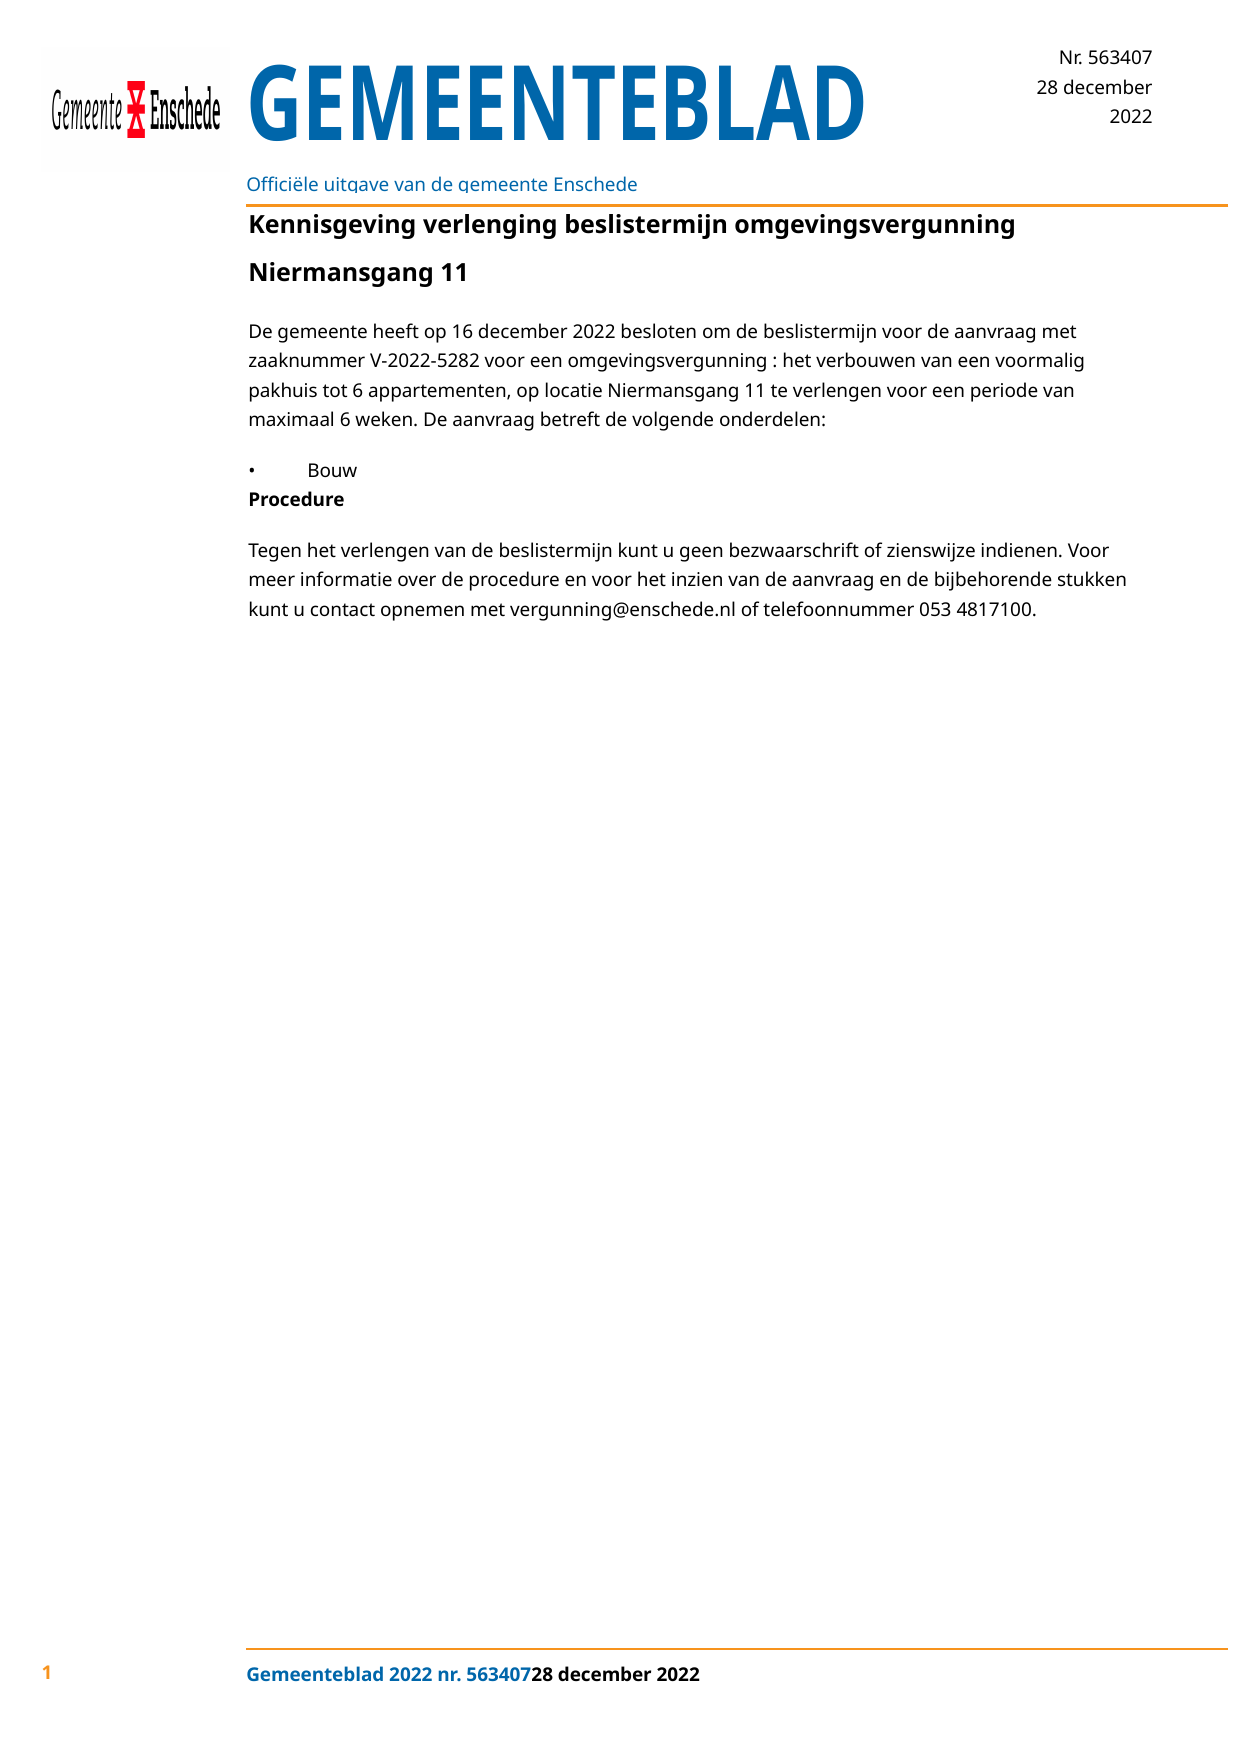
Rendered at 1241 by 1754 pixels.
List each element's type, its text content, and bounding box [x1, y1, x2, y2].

text Procedure [248, 487, 1152, 512]
picture [41, 47, 231, 172]
list Bouw [248, 457, 1152, 483]
text De gemeente heeft op 16 december 2022 besloten om de beslistermijn voor de aanvraag met zaaknummer V-2022-5282 voor een omgevingsvergunning : het verbouwen van een voormalig pakhuis tot 6 appartementen, op locatie Niermansgang 11 te verlengen voor een periode van maximaal 6 weken. De aanvraag betreft de volgende onderdelen: [248, 318, 1152, 432]
text Tegen het verlengen van de beslistermijn kunt u geen bezwaarschrift of zienswijze indienen. Voor meer informatie over de procedure en voor het inzien van de aanvraag en de bijbehorende stukken kunt u contact opnemen met vergunning@enschede.nl of telefoonnummer 053 4817100. [248, 537, 1152, 622]
text Kennisgeving verlenging beslistermijn omgevingsvergunning Niermansgang 11 [248, 207, 1152, 288]
